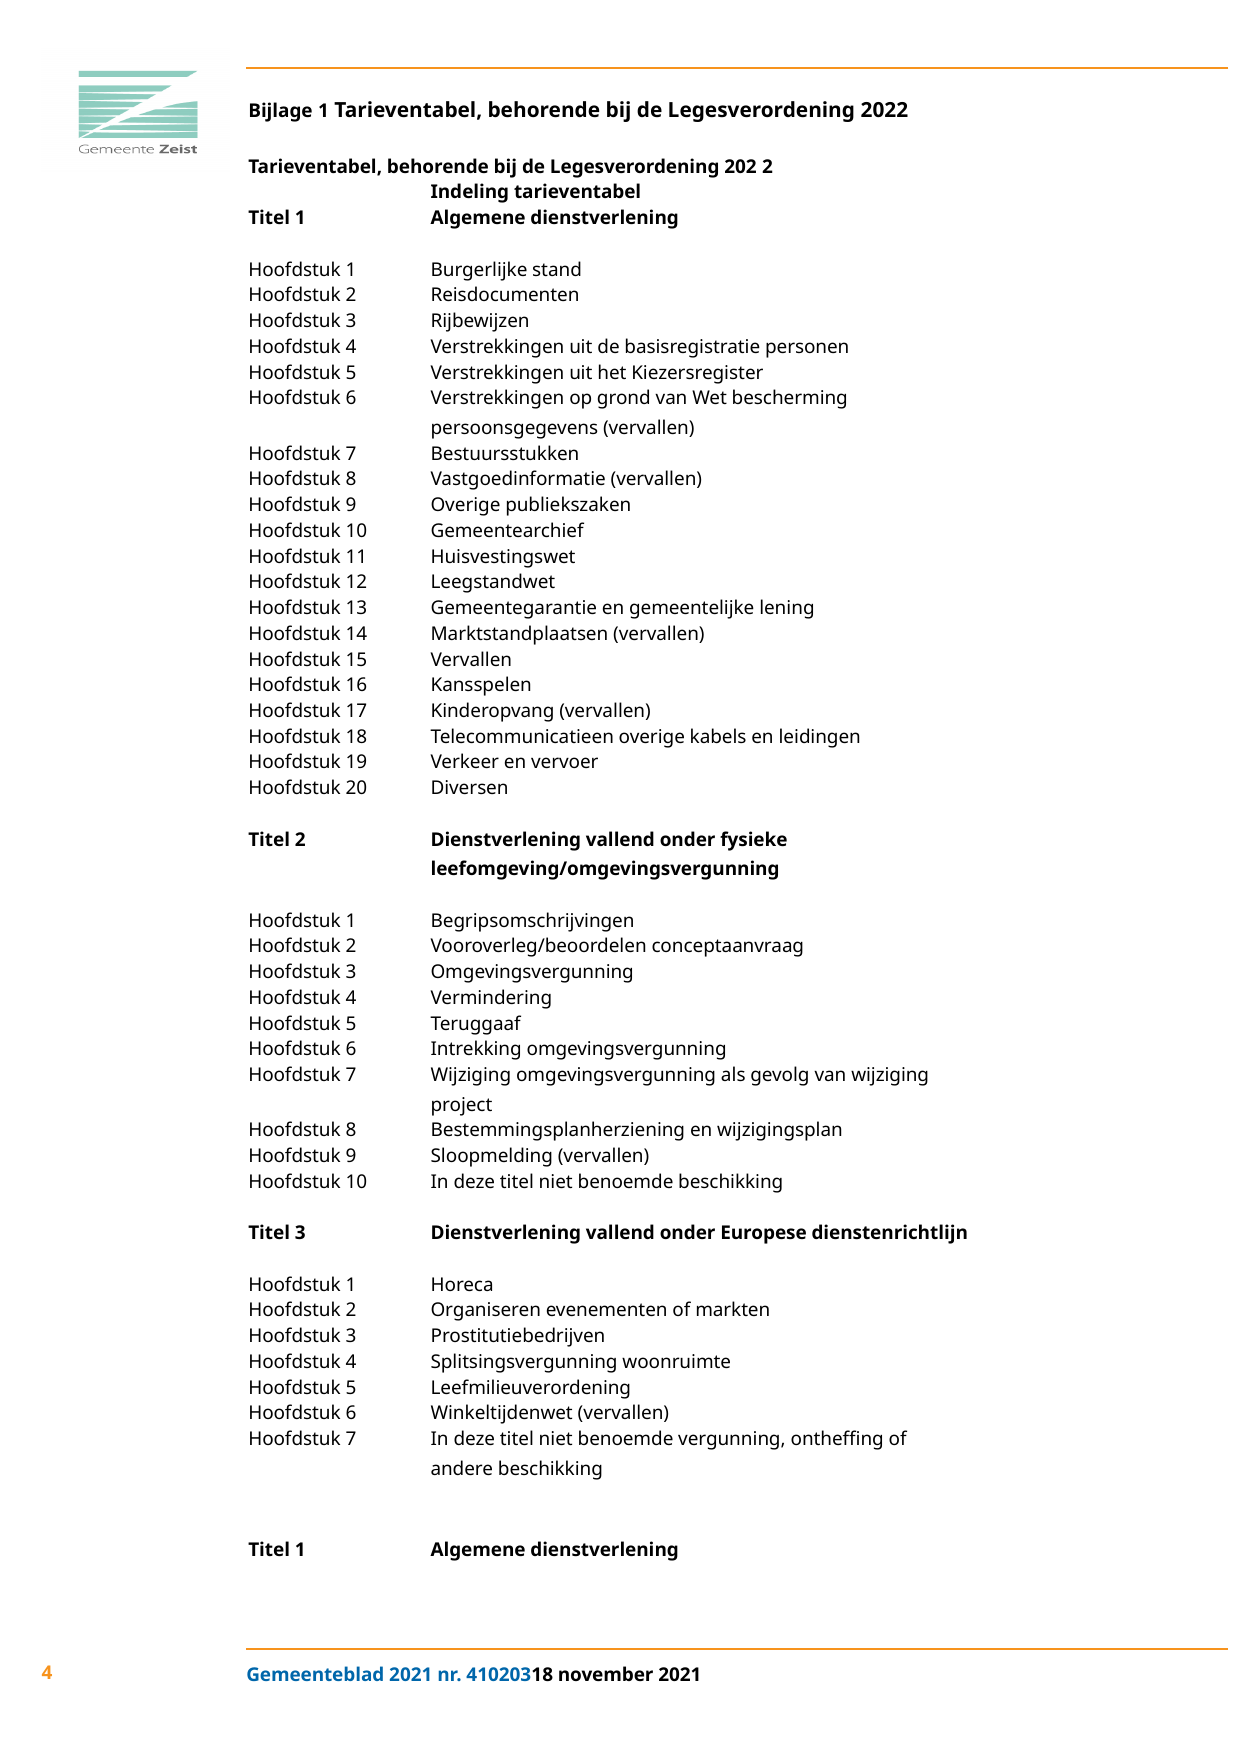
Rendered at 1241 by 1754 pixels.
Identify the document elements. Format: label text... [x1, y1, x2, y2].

table_cell Titel 1 [248, 205, 430, 230]
table_cell Verkeer en vervoer [430, 749, 969, 774]
table_cell Vooroverleg/beoordelen conceptaanvraag [430, 933, 969, 958]
table_cell Hoofdstuk 3 [248, 308, 430, 333]
table_cell Dienstverlening vallend onder fysieke leefomgeving/omgevingsvergunning [430, 826, 969, 881]
table_cell [248, 1481, 430, 1506]
table_cell Hoofdstuk 1 [248, 256, 430, 282]
table_cell Leefmilieuverordening [430, 1374, 969, 1399]
table_cell Hoofdstuk 20 [248, 774, 430, 800]
table_cell Hoofdstuk 17 [248, 697, 430, 723]
table_cell [969, 440, 1152, 466]
table_cell [969, 826, 1152, 881]
table_cell Hoofdstuk 2 [248, 282, 430, 307]
table_cell Wijziging omgevingsvergunning als gevolg van wijziging project [430, 1061, 969, 1117]
table_cell Hoofdstuk 3 [248, 958, 430, 984]
table_cell Hoofdstuk 8 [248, 466, 430, 491]
table_cell [969, 1481, 1152, 1506]
table_cell Titel 3 [248, 1220, 430, 1245]
table_cell [430, 230, 969, 256]
table_cell [969, 1036, 1152, 1061]
table_cell In deze titel niet benoemde beschikking [430, 1168, 969, 1194]
table_cell Hoofdstuk 4 [248, 1348, 430, 1374]
table_cell [248, 1245, 430, 1271]
table_cell Hoofdstuk 9 [248, 1142, 430, 1168]
table_cell [969, 749, 1152, 774]
table_cell Hoofdstuk 5 [248, 359, 430, 384]
table_cell [969, 620, 1152, 646]
table_cell [969, 466, 1152, 491]
table_cell Hoofdstuk 18 [248, 723, 430, 749]
table_cell Huisvestingswet [430, 543, 969, 568]
table_cell Hoofdstuk 16 [248, 671, 430, 697]
table_cell [969, 491, 1152, 517]
table_cell Titel 1 [248, 1506, 430, 1591]
table_cell [969, 1142, 1152, 1168]
table_cell [430, 881, 969, 907]
table_cell [969, 1348, 1152, 1374]
table_cell [969, 1425, 1152, 1481]
table_cell [969, 984, 1152, 1010]
table_header [969, 153, 1152, 179]
table_cell Omgevingsvergunning [430, 958, 969, 984]
table_cell [969, 881, 1152, 907]
table_cell Hoofdstuk 4 [248, 984, 430, 1010]
table_cell [969, 774, 1152, 800]
table_cell Dienstverlening vallend onder Europese dienstenrichtlijn [430, 1220, 969, 1245]
table_cell Hoofdstuk 5 [248, 1374, 430, 1399]
table_cell Telecommunicatieen overige kabels en leidingen [430, 723, 969, 749]
table_cell Diversen [430, 774, 969, 800]
table_cell [969, 958, 1152, 984]
table_cell [430, 1481, 969, 1506]
table_cell Hoofdstuk 11 [248, 543, 430, 568]
table_cell Vastgoedinformatie (vervallen) [430, 466, 969, 491]
table_cell Verstrekkingen uit de basisregistratie personen [430, 333, 969, 359]
table_cell [969, 907, 1152, 933]
table_cell Indeling tarieventabel [430, 179, 969, 204]
table_cell [969, 671, 1152, 697]
table_cell Kansspelen [430, 671, 969, 697]
table_cell Hoofdstuk 13 [248, 594, 430, 620]
table_cell [969, 205, 1152, 230]
table_cell Vermindering [430, 984, 969, 1010]
table_cell [430, 1194, 969, 1219]
table_cell Hoofdstuk 2 [248, 933, 430, 958]
table_cell [969, 333, 1152, 359]
table_cell [969, 1194, 1152, 1219]
table_cell Hoofdstuk 7 [248, 440, 430, 466]
table_cell [969, 282, 1152, 307]
table_cell Gemeentegarantie en gemeentelijke lening [430, 594, 969, 620]
table_cell [248, 800, 430, 826]
table_cell Overige publiekszaken [430, 491, 969, 517]
table_cell [969, 1061, 1152, 1117]
table_cell Hoofdstuk 6 [248, 385, 430, 440]
table_cell Teruggaaf [430, 1010, 969, 1036]
table_cell [969, 933, 1152, 958]
table_cell [248, 1194, 430, 1219]
table_cell Hoofdstuk 6 [248, 1400, 430, 1425]
table_cell Hoofdstuk 7 [248, 1061, 430, 1117]
table_cell Titel 2 [248, 826, 430, 881]
table_cell [248, 881, 430, 907]
table_cell [969, 1323, 1152, 1348]
table_cell Begripsomschrijvingen [430, 907, 969, 933]
table_cell Leegstandwet [430, 569, 969, 594]
table_cell Winkeltijdenwet (vervallen) [430, 1400, 969, 1425]
table_cell Burgerlijke stand [430, 256, 969, 282]
table_cell [969, 1297, 1152, 1322]
table_cell In deze titel niet benoemde vergunning, ontheffing of andere beschikking [430, 1425, 969, 1481]
table_cell [969, 179, 1152, 204]
table_cell [969, 230, 1152, 256]
table_cell Hoofdstuk 15 [248, 646, 430, 671]
table_cell Hoofdstuk 8 [248, 1117, 430, 1142]
table_cell Hoofdstuk 3 [248, 1323, 430, 1348]
table_cell Algemene dienstverlening [430, 1506, 969, 1591]
table_cell Hoofdstuk 12 [248, 569, 430, 594]
table_cell [430, 800, 969, 826]
table_cell [969, 517, 1152, 543]
text Bijlage 1 Tarieventabel, behorende bij de Legesverordening 2022 [248, 95, 1152, 123]
table_cell Bestuursstukken [430, 440, 969, 466]
table_cell Algemene dienstverlening [430, 205, 969, 230]
table_cell [969, 723, 1152, 749]
table_cell Sloopmelding (vervallen) [430, 1142, 969, 1168]
table_cell [969, 1400, 1152, 1425]
table_cell Hoofdstuk 4 [248, 333, 430, 359]
table_cell [969, 594, 1152, 620]
table_cell Rijbewijzen [430, 308, 969, 333]
table_cell Prostitutiebedrijven [430, 1323, 969, 1348]
table_cell [969, 1220, 1152, 1245]
table_cell Hoofdstuk 14 [248, 620, 430, 646]
table_cell [969, 1506, 1152, 1591]
table_cell [969, 569, 1152, 594]
table_cell Kinderopvang (vervallen) [430, 697, 969, 723]
table_cell Hoofdstuk 7 [248, 1425, 430, 1481]
table_cell Hoofdstuk 19 [248, 749, 430, 774]
table_cell [969, 1245, 1152, 1271]
picture [41, 47, 231, 172]
table_cell Marktstandplaatsen (vervallen) [430, 620, 969, 646]
table_cell [969, 1271, 1152, 1297]
table_cell [969, 308, 1152, 333]
table_cell Hoofdstuk 10 [248, 1168, 430, 1194]
table_cell Hoofdstuk 1 [248, 907, 430, 933]
table_cell Hoofdstuk 6 [248, 1036, 430, 1061]
table_cell [969, 1168, 1152, 1194]
table_cell Verstrekkingen uit het Kiezersregister [430, 359, 969, 384]
table_cell Vervallen [430, 646, 969, 671]
table_cell Verstrekkingen op grond van Wet bescherming persoonsgegevens (vervallen) [430, 385, 969, 440]
table_cell [248, 179, 430, 204]
table_cell [969, 1010, 1152, 1036]
table_cell Horeca [430, 1271, 969, 1297]
table_cell [969, 359, 1152, 384]
table_cell Hoofdstuk 2 [248, 1297, 430, 1322]
table_cell [969, 697, 1152, 723]
table_cell Hoofdstuk 5 [248, 1010, 430, 1036]
table_cell [969, 1117, 1152, 1142]
table_cell Splitsingsvergunning woonruimte [430, 1348, 969, 1374]
table_cell [969, 1374, 1152, 1399]
table_cell [969, 800, 1152, 826]
table_cell [969, 385, 1152, 440]
table_cell Organiseren evenementen of markten [430, 1297, 969, 1322]
table_cell [969, 256, 1152, 282]
table_cell Hoofdstuk 10 [248, 517, 430, 543]
table_cell Hoofdstuk 9 [248, 491, 430, 517]
table_cell [248, 230, 430, 256]
table_cell [969, 543, 1152, 568]
table_header Tarieventabel, behorende bij de Legesverordening 202 2 [248, 153, 969, 179]
table_cell Bestemmingsplanherziening en wijzigingsplan [430, 1117, 969, 1142]
table_cell Gemeentearchief [430, 517, 969, 543]
table_cell Reisdocumenten [430, 282, 969, 307]
table_cell [969, 646, 1152, 671]
table_cell [430, 1245, 969, 1271]
table_cell Intrekking omgevingsvergunning [430, 1036, 969, 1061]
table_cell Hoofdstuk 1 [248, 1271, 430, 1297]
